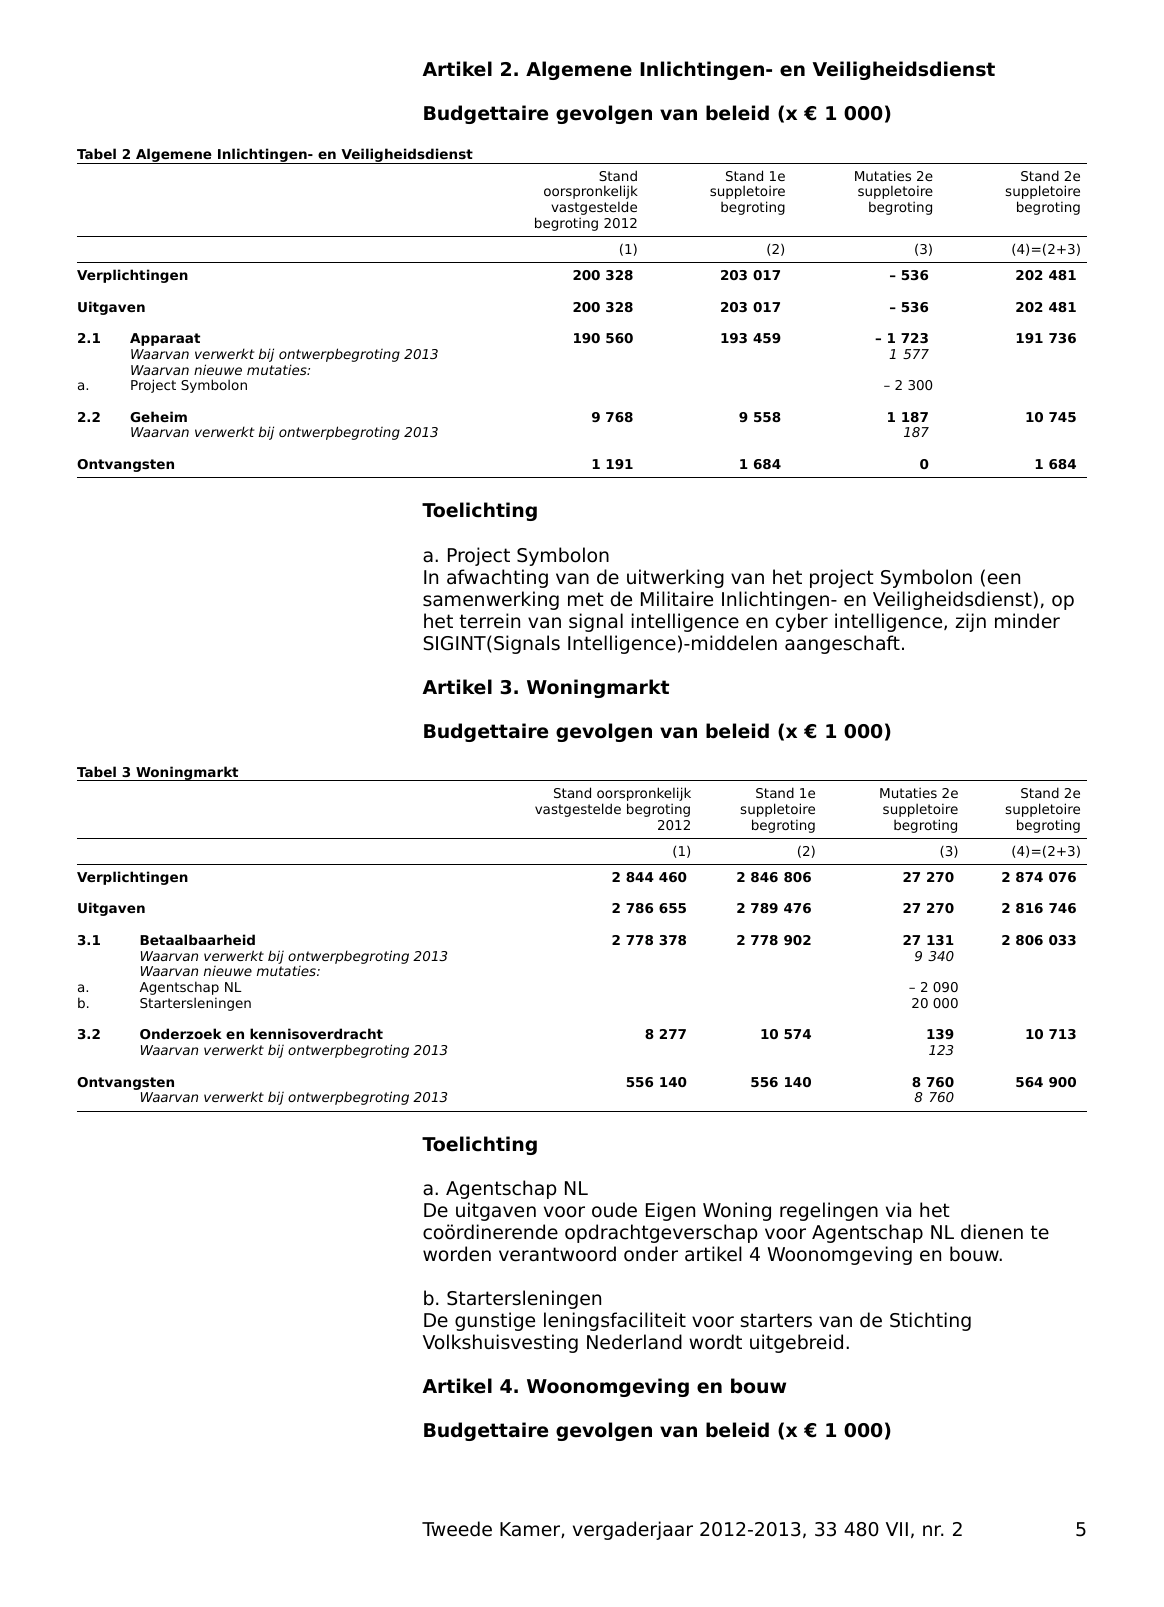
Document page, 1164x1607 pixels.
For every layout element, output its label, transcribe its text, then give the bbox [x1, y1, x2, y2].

table_cell 202 481 [939, 263, 1087, 284]
table_cell Verplichtingen [77, 263, 496, 284]
table_cell [964, 886, 1087, 901]
table_cell [822, 1059, 964, 1074]
table_cell [644, 425, 791, 441]
table_cell 1 191 [496, 457, 644, 477]
table_cell Geheim [124, 410, 496, 425]
table_cell [77, 839, 133, 864]
text a. Agentschap NL [422, 1178, 1087, 1200]
table_cell [496, 378, 644, 394]
table_cell Uitgaven [77, 901, 523, 917]
table_cell Stand 2e suppletoire begroting [964, 781, 1087, 838]
table_cell Waarvan verwerkt bij ontwerpbegroting 2013 [124, 425, 496, 441]
subtitle Toelichting [422, 1134, 1087, 1156]
table_cell [822, 917, 964, 933]
table_cell [939, 378, 1087, 394]
table_cell [939, 347, 1087, 362]
table_cell 556 140 [697, 1074, 822, 1090]
table_cell 1 577 [791, 347, 939, 362]
table_cell (2) [697, 839, 822, 864]
table_cell [77, 1090, 133, 1111]
table_cell 2 778 378 [523, 933, 697, 948]
table_cell [697, 1043, 822, 1059]
table_cell 27 131 [822, 933, 964, 948]
table_cell [523, 1011, 697, 1027]
table_cell [939, 394, 1087, 409]
table_cell 1 684 [939, 457, 1087, 477]
table_cell 200 328 [496, 300, 644, 315]
table_cell [964, 996, 1087, 1011]
table_cell 556 140 [523, 1074, 697, 1090]
table_cell Stand 2e suppletoire begroting [939, 164, 1087, 236]
table_cell [964, 964, 1087, 980]
table_cell 9 558 [644, 410, 791, 425]
table_cell [964, 980, 1087, 996]
table_cell 139 [822, 1027, 964, 1043]
table_cell 2.2 [77, 410, 124, 425]
table_cell 2 846 806 [697, 865, 822, 886]
subtitle Artikel 2. Algemene Inlichtingen- en Veiligheidsdienst [422, 59, 1087, 81]
table_cell [77, 1011, 133, 1027]
text In afwachting van de uitwerking van het project Symbolon (een samenwerking met de Militaire Inlichtingen- en Veiligheidsdienst), op het terrein van signal intelligence en cyber intelligence, zijn minder SIGINT(Signals Intelligence)-middelen aangeschaft. [422, 567, 1087, 654]
table_cell Waarvan verwerkt bij ontwerpbegroting 2013 [124, 347, 496, 362]
table_cell [939, 284, 1087, 299]
table_cell 8 760 [822, 1074, 964, 1090]
table_cell [77, 886, 133, 901]
table_cell [496, 315, 644, 331]
table_cell [523, 886, 697, 901]
table_cell Waarvan verwerkt bij ontwerpbegroting 2013 [133, 1090, 523, 1111]
table_cell 20 000 [822, 996, 964, 1011]
table_cell 9 340 [822, 949, 964, 964]
table_cell Uitgaven [77, 300, 496, 315]
table_cell (1) [496, 237, 644, 262]
table_cell [124, 284, 496, 299]
table_cell [791, 441, 939, 457]
table_cell [496, 425, 644, 441]
table_cell [496, 347, 644, 362]
table_cell 2 786 655 [523, 901, 697, 917]
table_cell 3.1 [77, 933, 133, 948]
table_cell Startersleningen [133, 996, 523, 1011]
table_cell 10 574 [697, 1027, 822, 1043]
table_cell [644, 315, 791, 331]
table_cell [964, 1090, 1087, 1111]
table_cell [964, 949, 1087, 964]
table_cell [822, 886, 964, 901]
table_cell [697, 949, 822, 964]
table_cell [697, 980, 822, 996]
table_cell [133, 886, 523, 901]
table_cell 8 760 [822, 1090, 964, 1111]
table_cell [697, 1011, 822, 1027]
table_cell [822, 1011, 964, 1027]
table_cell [964, 917, 1087, 933]
table_cell 2 789 476 [697, 901, 822, 917]
table_cell a. [77, 378, 124, 394]
table_cell [124, 164, 496, 236]
table_cell 2 874 076 [964, 865, 1087, 886]
table_cell 200 328 [496, 263, 644, 284]
table_cell [133, 917, 523, 933]
table_cell [77, 363, 124, 378]
table_cell [791, 394, 939, 409]
table_cell [644, 378, 791, 394]
table_cell 1 684 [644, 457, 791, 477]
table_cell [124, 237, 496, 262]
table_header Tabel 3 Woningmarkt [77, 765, 1087, 780]
table_cell Project Symbolon [124, 378, 496, 394]
text Budgettaire gevolgen van beleid (x € 1 000) [422, 1420, 1087, 1442]
table_cell Waarvan verwerkt bij ontwerpbegroting 2013 [133, 1043, 523, 1059]
table_cell [133, 781, 523, 838]
table_cell – 2 300 [791, 378, 939, 394]
table_cell 203 017 [644, 300, 791, 315]
table_cell [523, 1059, 697, 1074]
table_cell 193 459 [644, 331, 791, 347]
table_cell 2 844 460 [523, 865, 697, 886]
table_cell 202 481 [939, 300, 1087, 315]
table_cell [133, 1059, 523, 1074]
table_cell [644, 284, 791, 299]
table_cell [523, 1090, 697, 1111]
text De gunstige leningsfaciliteit voor starters van de Stichting Volkshuisvesting Nederland wordt uitgebreid. [422, 1310, 1087, 1354]
table_cell [644, 347, 791, 362]
table_cell 564 900 [964, 1074, 1087, 1090]
table_cell [964, 1043, 1087, 1059]
table_cell (2) [644, 237, 791, 262]
table_cell [523, 980, 697, 996]
table_cell 1 187 [791, 410, 939, 425]
table_cell b. [77, 996, 133, 1011]
table_cell [939, 363, 1087, 378]
table_cell [77, 441, 124, 457]
text a. Project Symbolon [422, 544, 1087, 567]
table_cell 2.1 [77, 331, 124, 347]
table_cell Stand oorspronkelijk vastgestelde begroting 2012 [496, 164, 644, 236]
table_cell [77, 394, 124, 409]
table_cell 2 806 033 [964, 933, 1087, 948]
table_cell Verplichtingen [77, 865, 523, 886]
table_cell [523, 917, 697, 933]
table_cell – 536 [791, 300, 939, 315]
table_cell Waarvan verwerkt bij ontwerpbegroting 2013 [133, 949, 523, 964]
table_cell [77, 425, 124, 441]
table_cell 3.2 [77, 1027, 133, 1043]
table_cell [77, 949, 133, 964]
table_cell [791, 284, 939, 299]
table_cell [77, 284, 124, 299]
table_cell Onderzoek en kennisoverdracht [133, 1027, 523, 1043]
table_cell [697, 964, 822, 980]
table_cell [124, 441, 496, 457]
table_cell [124, 315, 496, 331]
table_cell [964, 1059, 1087, 1074]
table_cell a. [77, 980, 133, 996]
table_cell 2 778 902 [697, 933, 822, 948]
table_cell [133, 839, 523, 864]
table_cell Stand 1e suppletoire begroting [697, 781, 822, 838]
table_cell Apparaat [124, 331, 496, 347]
table_cell 9 768 [496, 410, 644, 425]
table_cell [523, 964, 697, 980]
table_cell [77, 164, 124, 236]
table_cell Stand 1e suppletoire begroting [644, 164, 791, 236]
table_cell Mutaties 2e suppletoire begroting [791, 164, 939, 236]
table_cell [496, 284, 644, 299]
table_cell 190 560 [496, 331, 644, 347]
table_cell Ontvangsten [77, 1074, 523, 1090]
table_cell [697, 996, 822, 1011]
table_cell 27 270 [822, 865, 964, 886]
table_cell [496, 394, 644, 409]
subtitle Budgettaire gevolgen van beleid (x € 1 000) [422, 103, 1087, 125]
table_cell – 536 [791, 263, 939, 284]
table_cell Agentschap NL [133, 980, 523, 996]
table_cell [939, 441, 1087, 457]
table_cell 191 736 [939, 331, 1087, 347]
table_cell [697, 917, 822, 933]
table_cell [124, 394, 496, 409]
table_cell [523, 996, 697, 1011]
table_cell (3) [822, 839, 964, 864]
table_cell [644, 394, 791, 409]
table_cell (4)=(2+3) [939, 237, 1087, 262]
table_cell [523, 949, 697, 964]
table_cell 0 [791, 457, 939, 477]
table_cell 187 [791, 425, 939, 441]
table_cell [77, 237, 124, 262]
table_cell 10 745 [939, 410, 1087, 425]
table_cell [791, 315, 939, 331]
table_cell Stand oorspronkelijk vastgestelde begroting 2012 [523, 781, 697, 838]
table_cell 123 [822, 1043, 964, 1059]
table_cell [523, 1043, 697, 1059]
table_cell (3) [791, 237, 939, 262]
table_cell Waarvan nieuwe mutaties: [133, 964, 523, 980]
table_cell Mutaties 2e suppletoire begroting [822, 781, 964, 838]
table_cell [77, 1043, 133, 1059]
table_header Tabel 2 Algemene Inlichtingen- en Veiligheidsdienst [77, 147, 1087, 163]
table_cell [939, 315, 1087, 331]
table_cell [644, 441, 791, 457]
table_cell [697, 1090, 822, 1111]
table_cell Betaalbaarheid [133, 933, 523, 948]
table_cell [77, 347, 124, 362]
table_cell [77, 917, 133, 933]
table_cell (4)=(2+3) [964, 839, 1087, 864]
table_cell [791, 363, 939, 378]
table_cell [939, 425, 1087, 441]
table_cell [496, 363, 644, 378]
table_cell [77, 1059, 133, 1074]
table_cell Waarvan nieuwe mutaties: [124, 363, 496, 378]
table_cell 8 277 [523, 1027, 697, 1043]
table_cell 27 270 [822, 901, 964, 917]
text b. Startersleningen [422, 1288, 1087, 1310]
table_cell 2 816 746 [964, 901, 1087, 917]
table_cell [644, 363, 791, 378]
table_cell 10 713 [964, 1027, 1087, 1043]
table_cell (1) [523, 839, 697, 864]
table_cell [77, 964, 133, 980]
table_cell [964, 1011, 1087, 1027]
table_cell – 1 723 [791, 331, 939, 347]
table_cell [496, 441, 644, 457]
subtitle Toelichting [422, 500, 1087, 522]
table_cell [77, 781, 133, 838]
subtitle Artikel 3. Woningmarkt [422, 677, 1087, 699]
table_cell [822, 964, 964, 980]
table_cell [133, 1011, 523, 1027]
table_cell [77, 315, 124, 331]
table_cell [697, 886, 822, 901]
table_cell 203 017 [644, 263, 791, 284]
table_cell Ontvangsten [77, 457, 496, 477]
text De uitgaven voor oude Eigen Woning regelingen via het coördinerende opdrachtgeverschap voor Agentschap NL dienen te worden verantwoord onder artikel 4 Woonomgeving en bouw. [422, 1200, 1087, 1266]
table_cell [697, 1059, 822, 1074]
subtitle Budgettaire gevolgen van beleid (x € 1 000) [422, 721, 1087, 743]
subtitle Artikel 4. Woonomgeving en bouw [422, 1376, 1087, 1398]
table_cell – 2 090 [822, 980, 964, 996]
